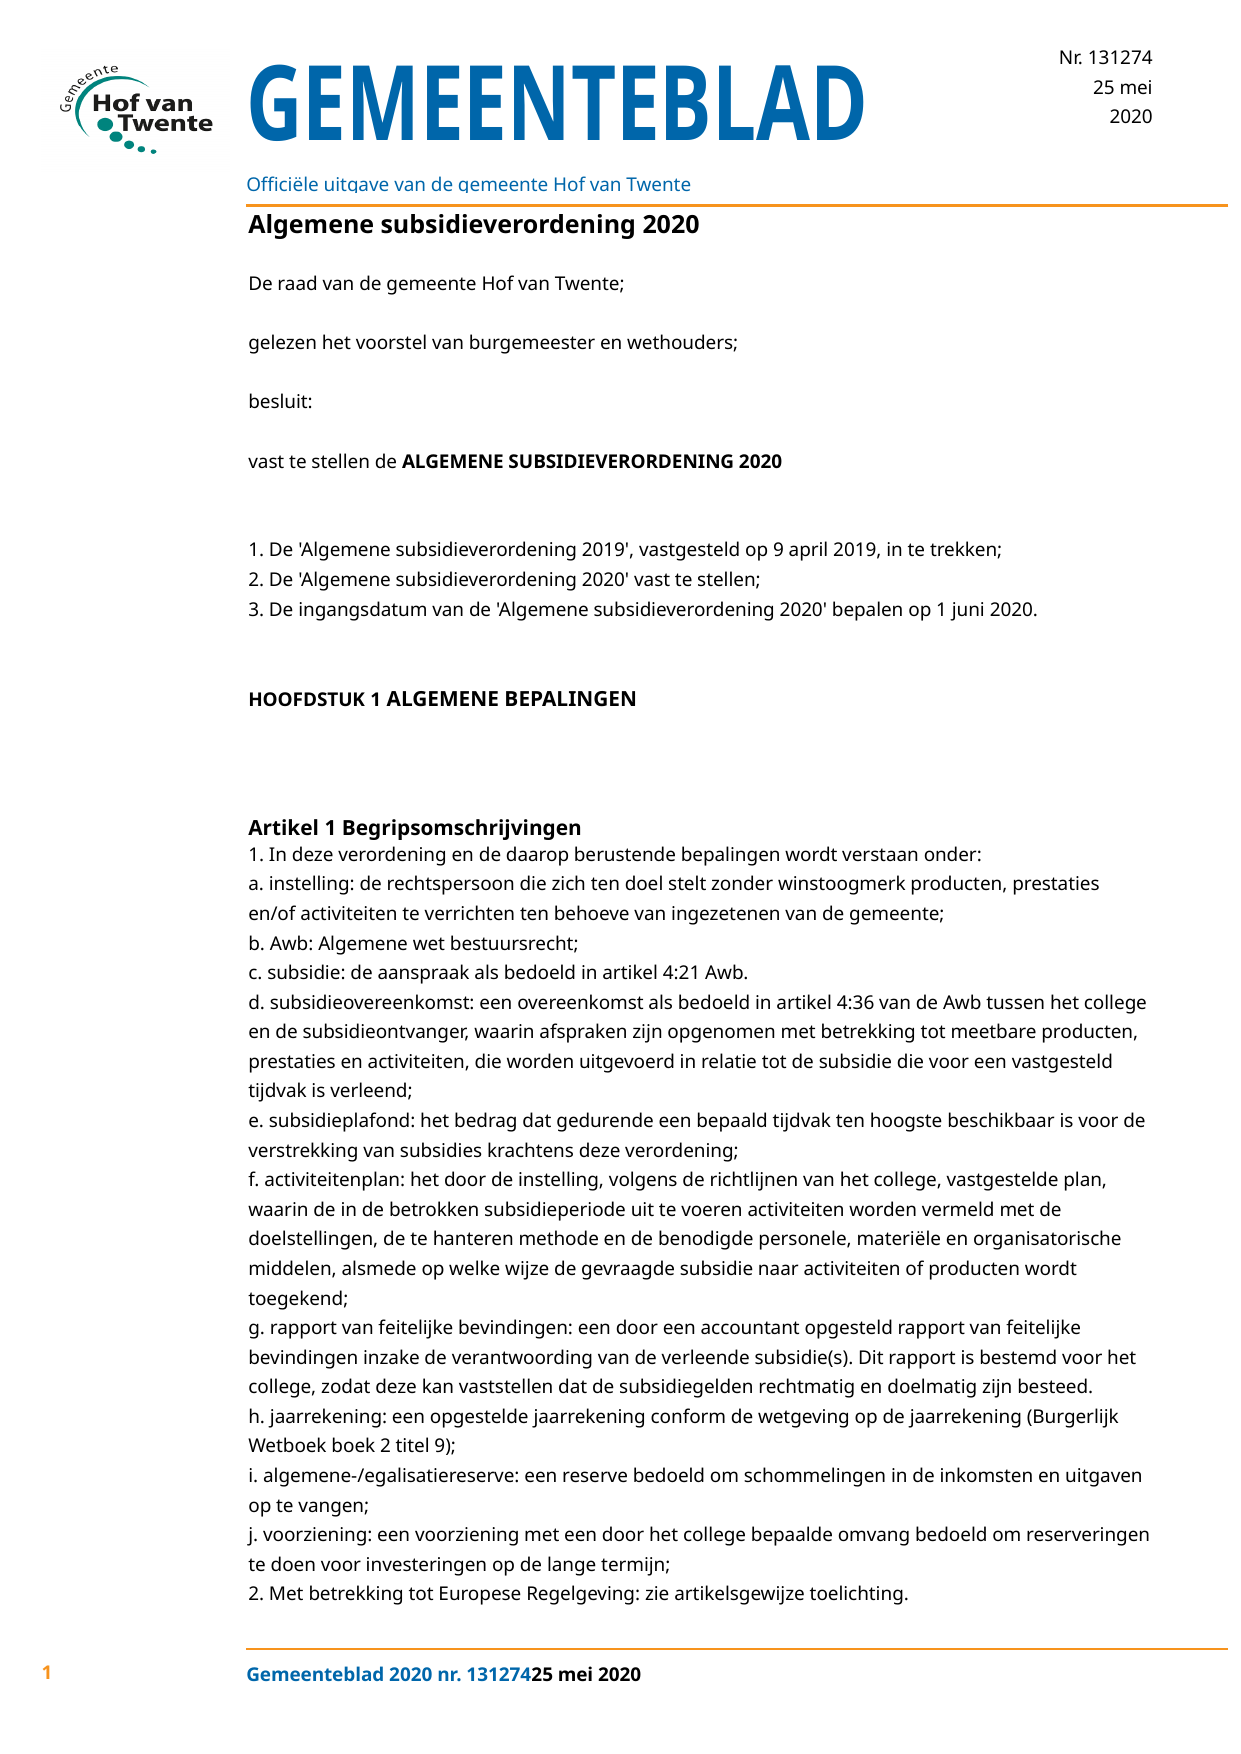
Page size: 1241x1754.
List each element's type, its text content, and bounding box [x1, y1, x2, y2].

text gelezen het voorstel van burgemeester en wethouders; [248, 329, 1152, 355]
text g. rapport van feitelijke bevindingen: een door een accountant opgesteld rapport van feitelijke bevindingen inzake de verantwoording van de verleende subsidie(s). Dit rapport is bestemd voor het college, zodat deze kan vaststellen dat de subsidiegelden rechtmatig en doelmatig zijn besteed. [248, 1314, 1152, 1399]
text HOOFDSTUK 1 ALGEMENE BEPALINGEN [248, 684, 1152, 713]
text f. activiteitenplan: het door de instelling, volgens de richtlijnen van het college, vastgestelde plan, waarin de in de betrokken subsidieperiode uit te voeren activiteiten worden vermeld met de doelstellingen, de te hanteren methode en de benodigde personele, materiële en organisatorische middelen, alsmede op welke wijze de gevraagde subsidie naar activiteiten of producten wordt toegekend; [248, 1166, 1152, 1311]
text besluit: [248, 389, 1152, 414]
text Algemene subsidieverordening 2020 [248, 207, 1152, 241]
text d. subsidieovereenkomst: een overeenkomst als bedoeld in artikel 4:36 van de Awb tussen het college en de subsidieontvanger, waarin afspraken zijn opgenomen met betrekking tot meetbare producten, prestaties en activiteiten, die worden uitgevoerd in relatie tot de subsidie die voor een vastgesteld tijdvak is verleend; [248, 989, 1152, 1103]
text b. Awb: Algemene wet bestuursrecht; [248, 930, 1152, 956]
text i. algemene-/egalisatiereserve: een reserve bedoeld om schommelingen in de inkomsten en uitgaven op te vangen; [248, 1462, 1152, 1518]
text 2. De 'Algemene subsidieverordening 2020' vast te stellen; [248, 566, 1152, 592]
text a. instelling: de rechtspersoon die zich ten doel stelt zonder winstoogmerk producten, prestaties en/of activiteiten te verrichten ten behoeve van ingezetenen van de gemeente; [248, 871, 1152, 926]
text 2. Met betrekking tot Europese Regelgeving: zie artikelsgewijze toelichting. [248, 1581, 1152, 1606]
text De raad van de gemeente Hof van Twente; [248, 270, 1152, 296]
text e. subsidieplafond: het bedrag dat gedurende een bepaald tijdvak ten hoogste beschikbaar is voor de verstrekking van subsidies krachtens deze verordening; [248, 1107, 1152, 1163]
text vast te stellen de ALGEMENE SUBSIDIEVERORDENING 2020 [248, 448, 1152, 473]
text Artikel 1 Begripsomschrijvingen [248, 813, 1152, 841]
text 3. De ingangsdatum van de 'Algemene subsidieverordening 2020' bepalen op 1 juni 2020. [248, 596, 1152, 621]
text c. subsidie: de aanspraak als bedoeld in artikel 4:21 Awb. [248, 959, 1152, 985]
picture [41, 47, 231, 172]
text j. voorziening: een voorziening met een door het college bepaalde omvang bedoeld om reserveringen te doen voor investeringen op de lange termijn; [248, 1521, 1152, 1577]
text h. jaarrekening: een opgestelde jaarrekening conform de wetgeving op de jaarrekening (Burgerlijk Wetboek boek 2 titel 9); [248, 1403, 1152, 1458]
text 1. De 'Algemene subsidieverordening 2019', vastgesteld op 9 april 2019, in te trekken; [248, 537, 1152, 562]
text 1. In deze verordening en de daarop berustende bepalingen wordt verstaan onder: [248, 841, 1152, 867]
